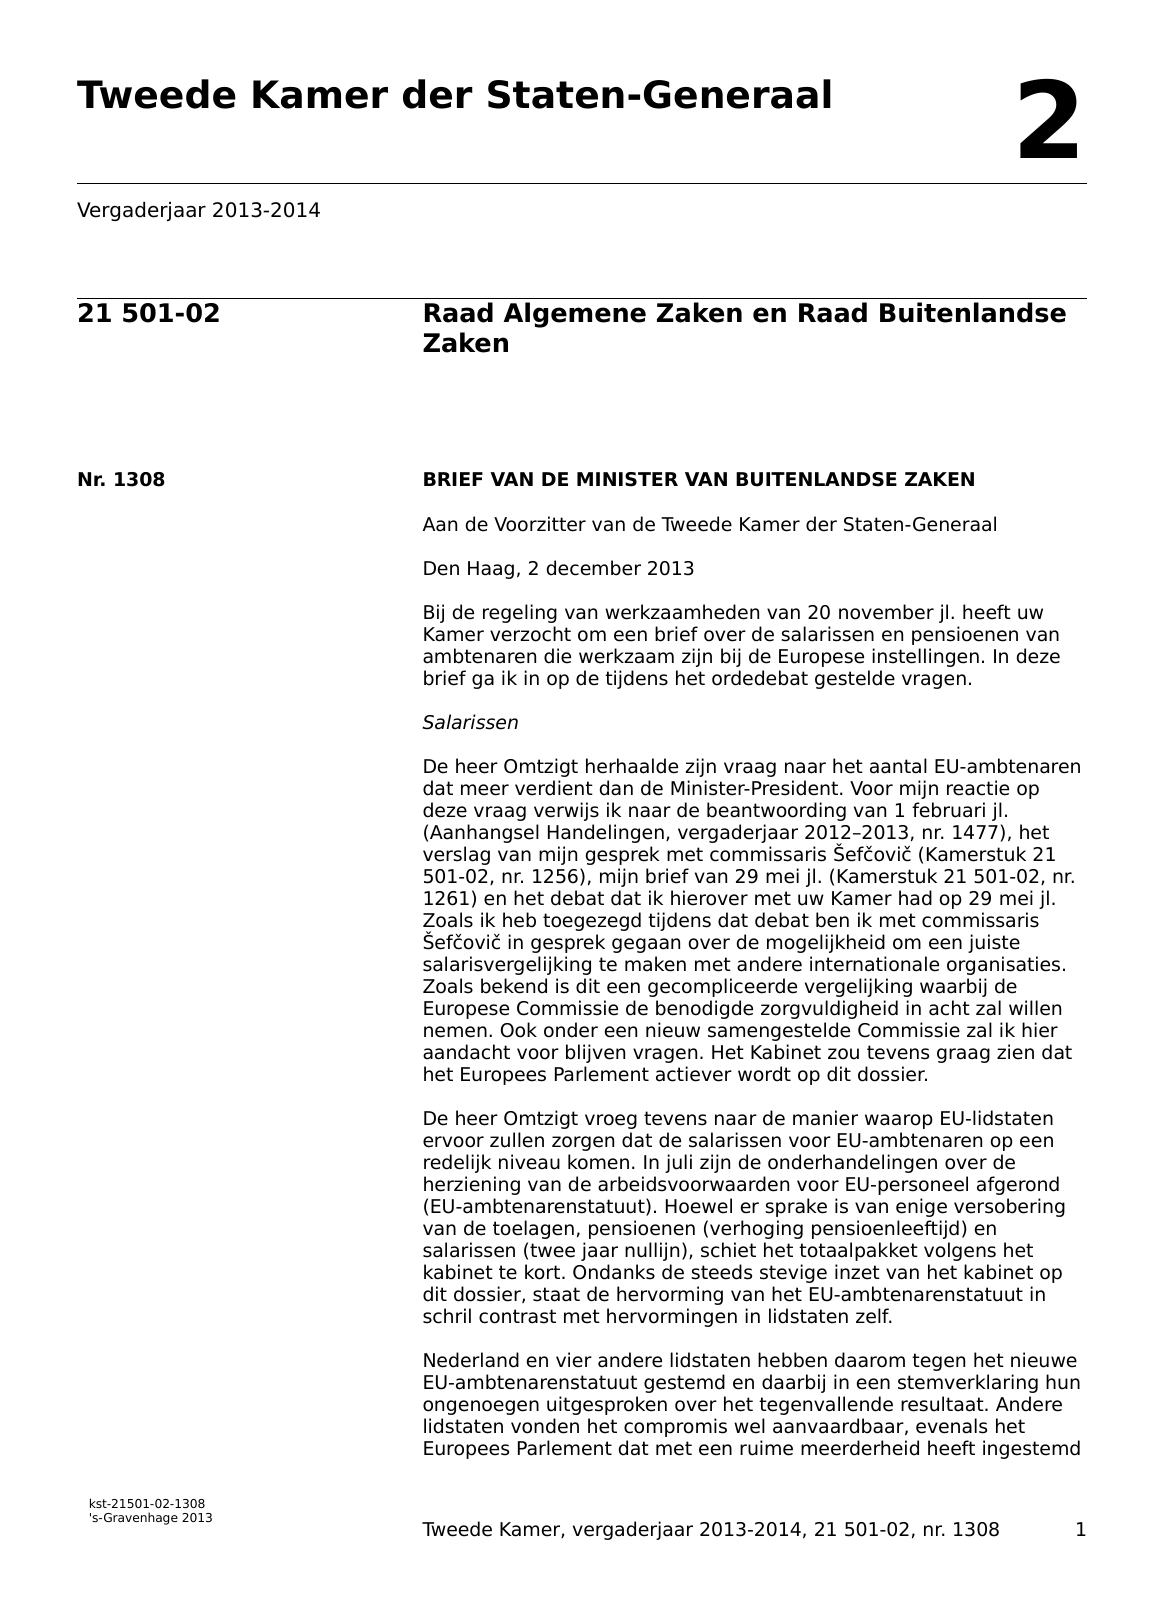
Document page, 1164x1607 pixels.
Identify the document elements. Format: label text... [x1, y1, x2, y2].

text Nederland en vier andere lidstaten hebben daarom tegen het nieuwe EU-ambtenarenstatuut gestemd en daarbij in een stemverklaring hun ongenoegen uitgesproken over het tegenvallende resultaat. Andere lidstaten vonden het compromis wel aanvaardbaar, evenals het Europees Parlement dat met een ruime meerderheid heeft ingestemd [422, 1350, 1087, 1460]
table_cell Vergaderjaar 2013-2014 [77, 184, 1087, 298]
text De heer Omtzigt vroeg tevens naar de manier waarop EU-lidstaten ervoor zullen zorgen dat de salarissen voor EU-ambtenaren op een redelijk niveau komen. In juli zijn de onderhandelingen over de herziening van de arbeidsvoorwaarden voor EU-personeel afgerond (EU-ambtenarenstatuut). Hoewel er sprake is van enige versobering van de toelagen, pensioenen (verhoging pensioenleeftijd) en salarissen (twee jaar nullijn), schiet het totaalpakket volgens het kabinet te kort. Ondanks de steeds stevige inzet van het kabinet op dit dossier, staat de hervorming van het EU-ambtenarenstatuut in schril contrast met hervormingen in lidstaten zelf. [422, 1108, 1087, 1328]
text Den Haag, 2 december 2013 [422, 558, 1087, 580]
table_header 2 [886, 59, 1087, 183]
text De heer Omtzigt herhaalde zijn vraag naar het aantal EU-ambtenaren dat meer verdient dan de Minister-President. Voor mijn reactie op deze vraag verwijs ik naar de beantwoording van 1 februari jl. (Aanhangsel Handelingen, vergaderjaar 2012–2013, nr. 1477), het verslag van mijn gesprek met commissaris Šefčovič (Kamerstuk 21 501-02, nr. 1256), mijn brief van 29 mei jl. (Kamerstuk 21 501-02, nr. 1261) en het debat dat ik hierover met uw Kamer had op 29 mei jl. Zoals ik heb toegezegd tijdens dat debat ben ik met commissaris Šefčovič in gesprek gegaan over de mogelijkheid om een juiste salarisvergelijking te maken met andere internationale organisaties. Zoals bekend is dit een gecompliceerde vergelijking waarbij de Europese Commissie de benodigde zorgvuldigheid in acht zal willen nemen. Ook onder een nieuw samengestelde Commissie zal ik hier aandacht voor blijven vragen. Het Kabinet zou tevens graag zien dat het Europees Parlement actiever wordt op dit dossier. [422, 756, 1087, 1086]
text kst-21501-02-1308 [88, 1497, 323, 1511]
text 's-Gravenhage 2013 [88, 1511, 323, 1525]
subtitle 21 501-02 Raad Algemene Zaken en Raad Buitenlandse Zaken [77, 299, 1087, 358]
text Bij de regeling van werkzaamheden van 20 november jl. heeft uw Kamer verzocht om een brief over de salarissen en pensioenen van ambtenaren die werkzaam zijn bij de Europese instellingen. In deze brief ga ik in op de tijdens het ordedebat gestelde vragen. [422, 602, 1087, 690]
subtitle Nr. 1308 BRIEF VAN DE MINISTER VAN BUITENLANDSE ZAKEN [77, 469, 1087, 491]
text Aan de Voorzitter van de Tweede Kamer der Staten-Generaal [422, 513, 1087, 536]
table_header Tweede Kamer der Staten-Generaal [77, 59, 886, 183]
subtitle Salarissen [422, 712, 1087, 734]
